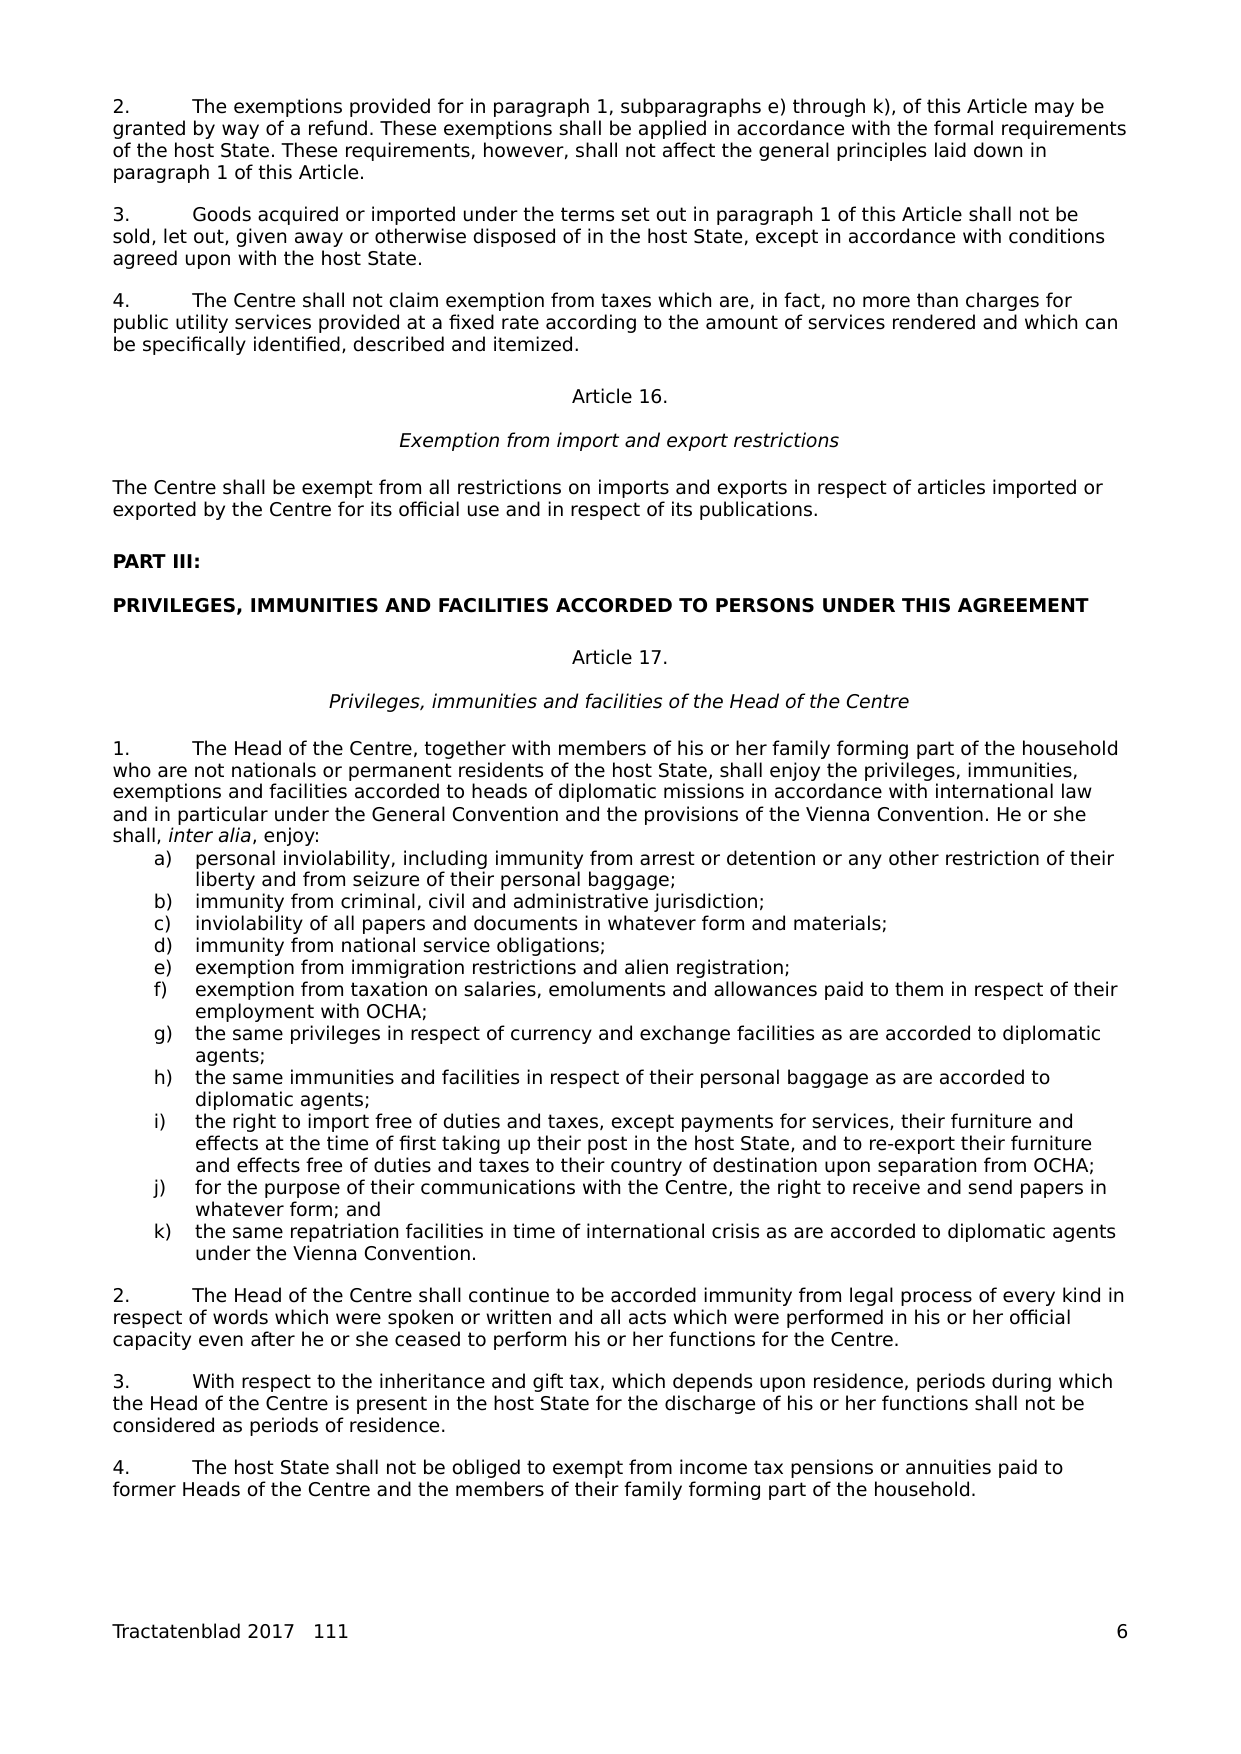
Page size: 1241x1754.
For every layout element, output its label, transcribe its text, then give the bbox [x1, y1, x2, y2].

subtitle Article 17. Privileges, immunities and facilities of the Head of the Centre [112, 647, 1128, 712]
text c) inviolability of all papers and documents in whatever form and materials; [153, 913, 1128, 935]
subtitle PART III: PRIVILEGES, IMMUNITIES AND FACILITIES ACCORDED TO PERSONS UNDER THIS AGREEMENT [112, 551, 1128, 617]
text 3. With respect to the inheritance and gift tax, which depends upon residence, periods during which the Head of the Centre is present in the host State for the discharge of his or her functions shall not be considered as periods of residence. [112, 1371, 1128, 1437]
text The Centre shall be exempt from all restrictions on imports and exports in respect of articles imported or exported by the Centre for its official use and in respect of its publications. [112, 477, 1128, 521]
text 4. The host State shall not be obliged to exempt from income tax pensions or annuities paid to former Heads of the Centre and the members of their family forming part of the household. [112, 1457, 1128, 1501]
text d) immunity from national service obligations; [153, 935, 1128, 957]
text e) exemption from immigration restrictions and alien registration; [153, 957, 1128, 979]
text b) immunity from criminal, civil and administrative jurisdiction; [153, 891, 1128, 913]
text 1. The Head of the Centre, together with members of his or her family forming part of the household who are not nationals or permanent residents of the host State, shall enjoy the privileges, immunities, exemptions and facilities accorded to heads of diplomatic missions in accordance with international law and in particular under the General Convention and the provisions of the Vienna Convention. He or she shall, inter alia, enjoy: [112, 737, 1128, 847]
text i) the right to import free of duties and taxes, except payments for services, their furniture and effects at the time of first taking up their post in the host State, and to re-export their furniture and effects free of duties and taxes to their country of destination upon separation from OCHA; [153, 1111, 1128, 1177]
text f) exemption from taxation on salaries, emoluments and allowances paid to them in respect of their employment with OCHA; [153, 979, 1128, 1023]
subtitle Article 16. Exemption from import and export restrictions [112, 386, 1128, 452]
text g) the same privileges in respect of currency and exchange facilities as are accorded to diplomatic agents; [153, 1023, 1128, 1067]
text h) the same immunities and facilities in respect of their personal baggage as are accorded to diplomatic agents; [153, 1067, 1128, 1111]
text j) for the purpose of their communications with the Centre, the right to receive and send papers in whatever form; and [153, 1177, 1128, 1221]
text a) personal inviolability, including immunity from arrest or detention or any other restriction of their liberty and from seizure of their personal baggage; [153, 847, 1128, 891]
text 3. Goods acquired or imported under the terms set out in paragraph 1 of this Article shall not be sold, let out, given away or otherwise disposed of in the host State, except in accordance with conditions agreed upon with the host State. [112, 204, 1128, 270]
text 2. The exemptions provided for in paragraph 1, subparagraphs e) through k), of this Article may be granted by way of a refund. These exemptions shall be applied in accordance with the formal requirements of the host State. These requirements, however, shall not affect the general principles laid down in paragraph 1 of this Article. [112, 96, 1128, 184]
text k) the same repatriation facilities in time of international crisis as are accorded to diplomatic agents under the Vienna Convention. [153, 1221, 1128, 1265]
text 4. The Centre shall not claim exemption from taxes which are, in fact, no more than charges for public utility services provided at a fixed rate according to the amount of services rendered and which can be specifically identified, described and itemized. [112, 290, 1128, 356]
text 2. The Head of the Centre shall continue to be accorded immunity from legal process of every kind in respect of words which were spoken or written and all acts which were performed in his or her official capacity even after he or she ceased to perform his or her functions for the Centre. [112, 1285, 1128, 1351]
